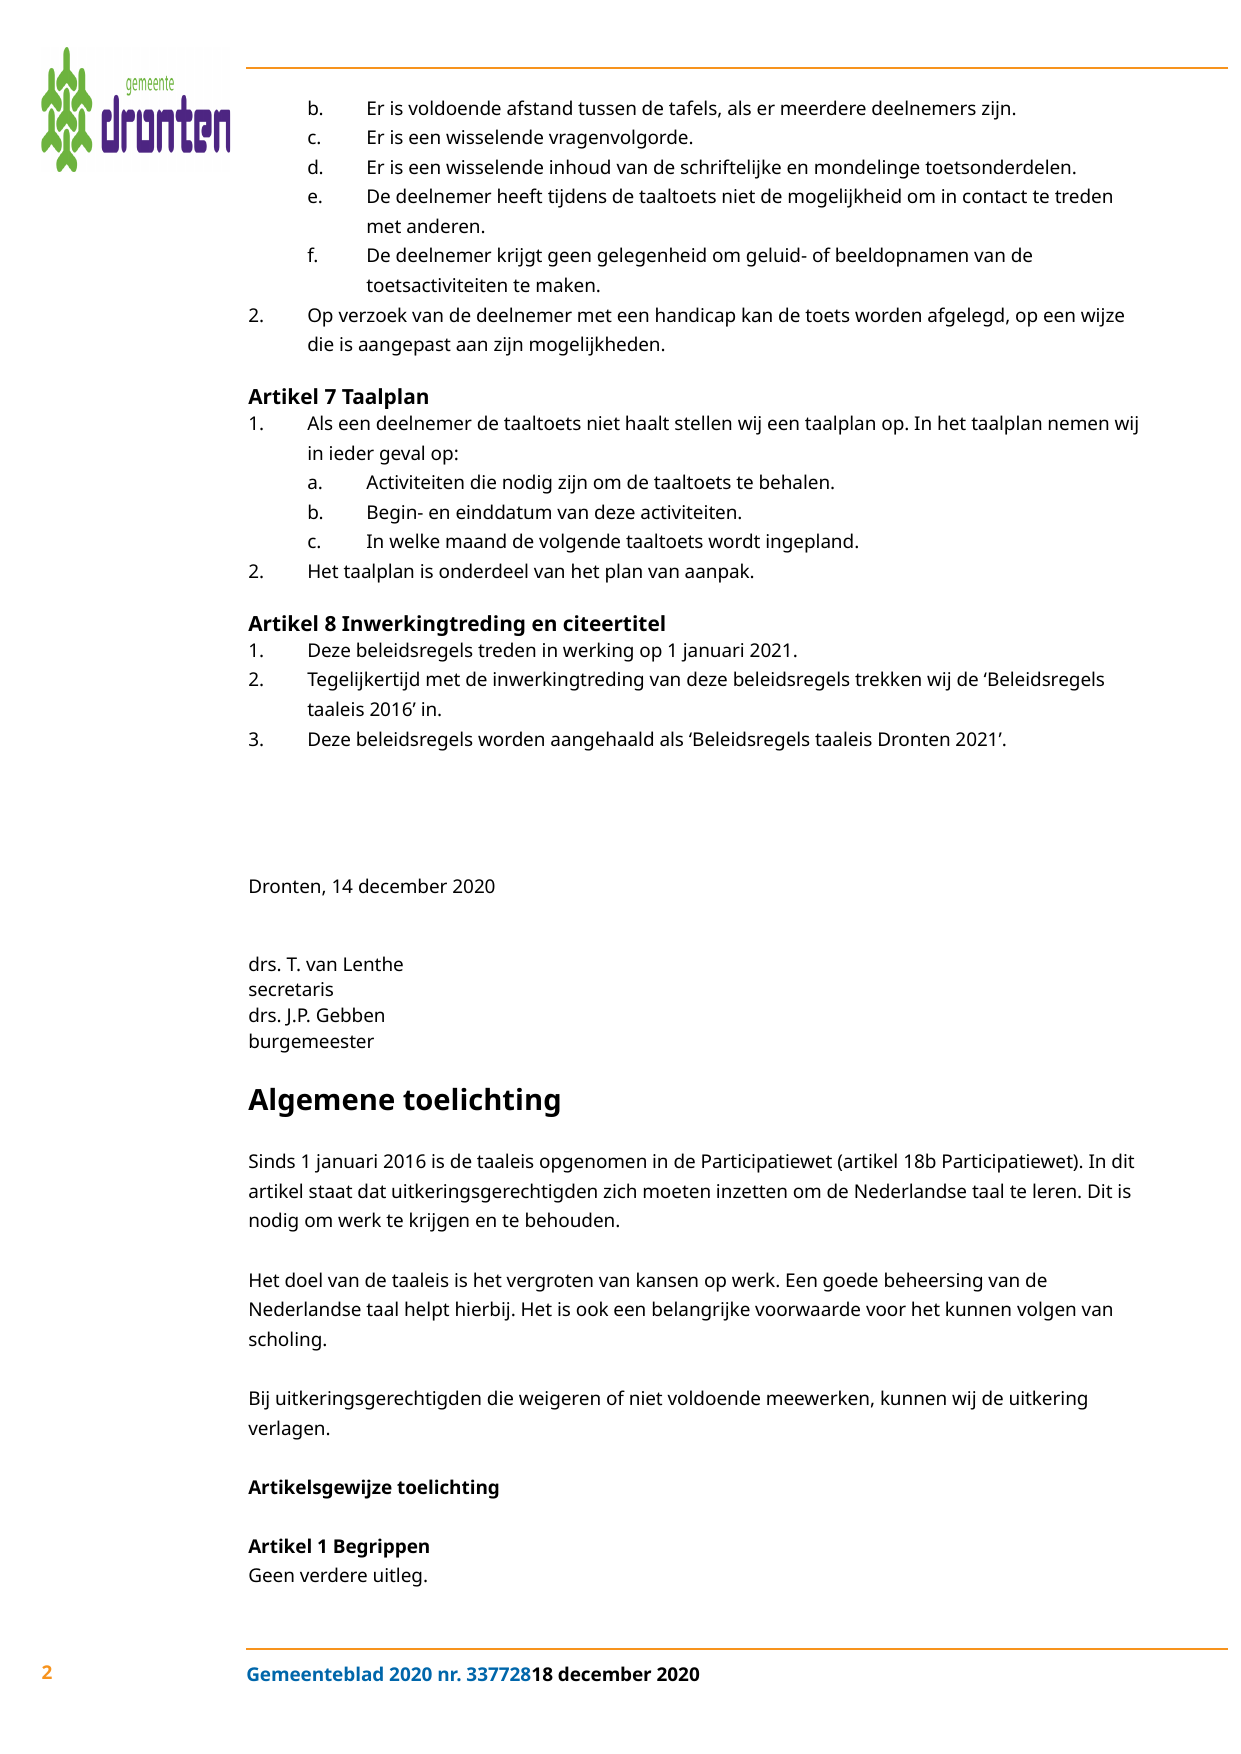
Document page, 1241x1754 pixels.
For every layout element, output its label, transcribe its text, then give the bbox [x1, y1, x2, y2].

list Er is een wisselende inhoud van de schriftelijke en mondelinge toetsonderdelen. [307, 154, 1152, 180]
list Tegelijkertijd met de inwerkingtreding van deze beleidsregels trekken wij de ‘Beleidsregels taaleis 2016’ in. [248, 667, 1152, 722]
list In welke maand de volgende taaltoets wordt ingepland. [307, 529, 1152, 554]
text drs. T. van Lenthe [248, 951, 1152, 977]
text Sinds 1 januari 2016 is de taaleis opgenomen in de Participatiewet (artikel 18b Participatiewet). In dit artikel staat dat uitkeringsgerechtigden zich moeten inzetten om de Nederlandse taal te leren. Dit is nodig om werk te krijgen en te behouden. [248, 1148, 1152, 1233]
text Dronten, 14 december 2020 [248, 874, 1152, 899]
list Deze beleidsregels treden in werking op 1 januari 2021. [248, 637, 1152, 663]
list Op verzoek van de deelnemer met een handicap kan de toets worden afgelegd, op een wijze die is aangepast aan zijn mogelijkheden. [248, 302, 1152, 357]
list De deelnemer heeft tijdens de taaltoets niet de mogelijkheid om in contact te treden met anderen. [307, 183, 1152, 239]
list Deze beleidsregels worden aangehaald als ‘Beleidsregels taaleis Dronten 2021’. [248, 726, 1152, 752]
text drs. J.P. Gebben [248, 1002, 1152, 1028]
list Begin- en einddatum van deze activiteiten. [307, 499, 1152, 525]
text burgemeester [248, 1028, 1152, 1054]
list Het taalplan is onderdeel van het plan van aanpak. [248, 558, 1152, 584]
list Er is een wisselende vragenvolgorde. [307, 124, 1152, 150]
text Het doel van de taaleis is het vergroten van kansen op werk. Een goede beheersing van de Nederlandse taal helpt hierbij. Het is ook een belangrijke voorwaarde voor het kunnen volgen van scholing. [248, 1267, 1152, 1352]
text Bij uitkeringsgerechtigden die weigeren of niet voldoende meewerken, kunnen wij de uitkering verlagen. [248, 1385, 1152, 1440]
picture [41, 47, 231, 172]
list Als een deelnemer de taaltoets niet haalt stellen wij een taalplan op. In het taalplan nemen wij in ieder geval op: [248, 410, 1152, 466]
text Artikel 8 Inwerkingtreding en citeertitel [248, 609, 1152, 637]
text Geen verdere uitleg. [248, 1563, 1152, 1588]
text Artikelsgewijze toelichting [248, 1474, 1152, 1499]
text Artikel 1 Begrippen [248, 1533, 1152, 1559]
text secretaris [248, 977, 1152, 1002]
list Er is voldoende afstand tussen de tafels, als er meerdere deelnemers zijn. [307, 95, 1152, 121]
text Artikel 7 Taalplan [248, 382, 1152, 410]
list Activiteiten die nodig zijn om de taaltoets te behalen. [307, 469, 1152, 495]
text Algemene toelichting [248, 1079, 1152, 1119]
list De deelnemer krijgt geen gelegenheid om geluid- of beeldopnamen van de toetsactiviteiten te maken. [307, 243, 1152, 298]
